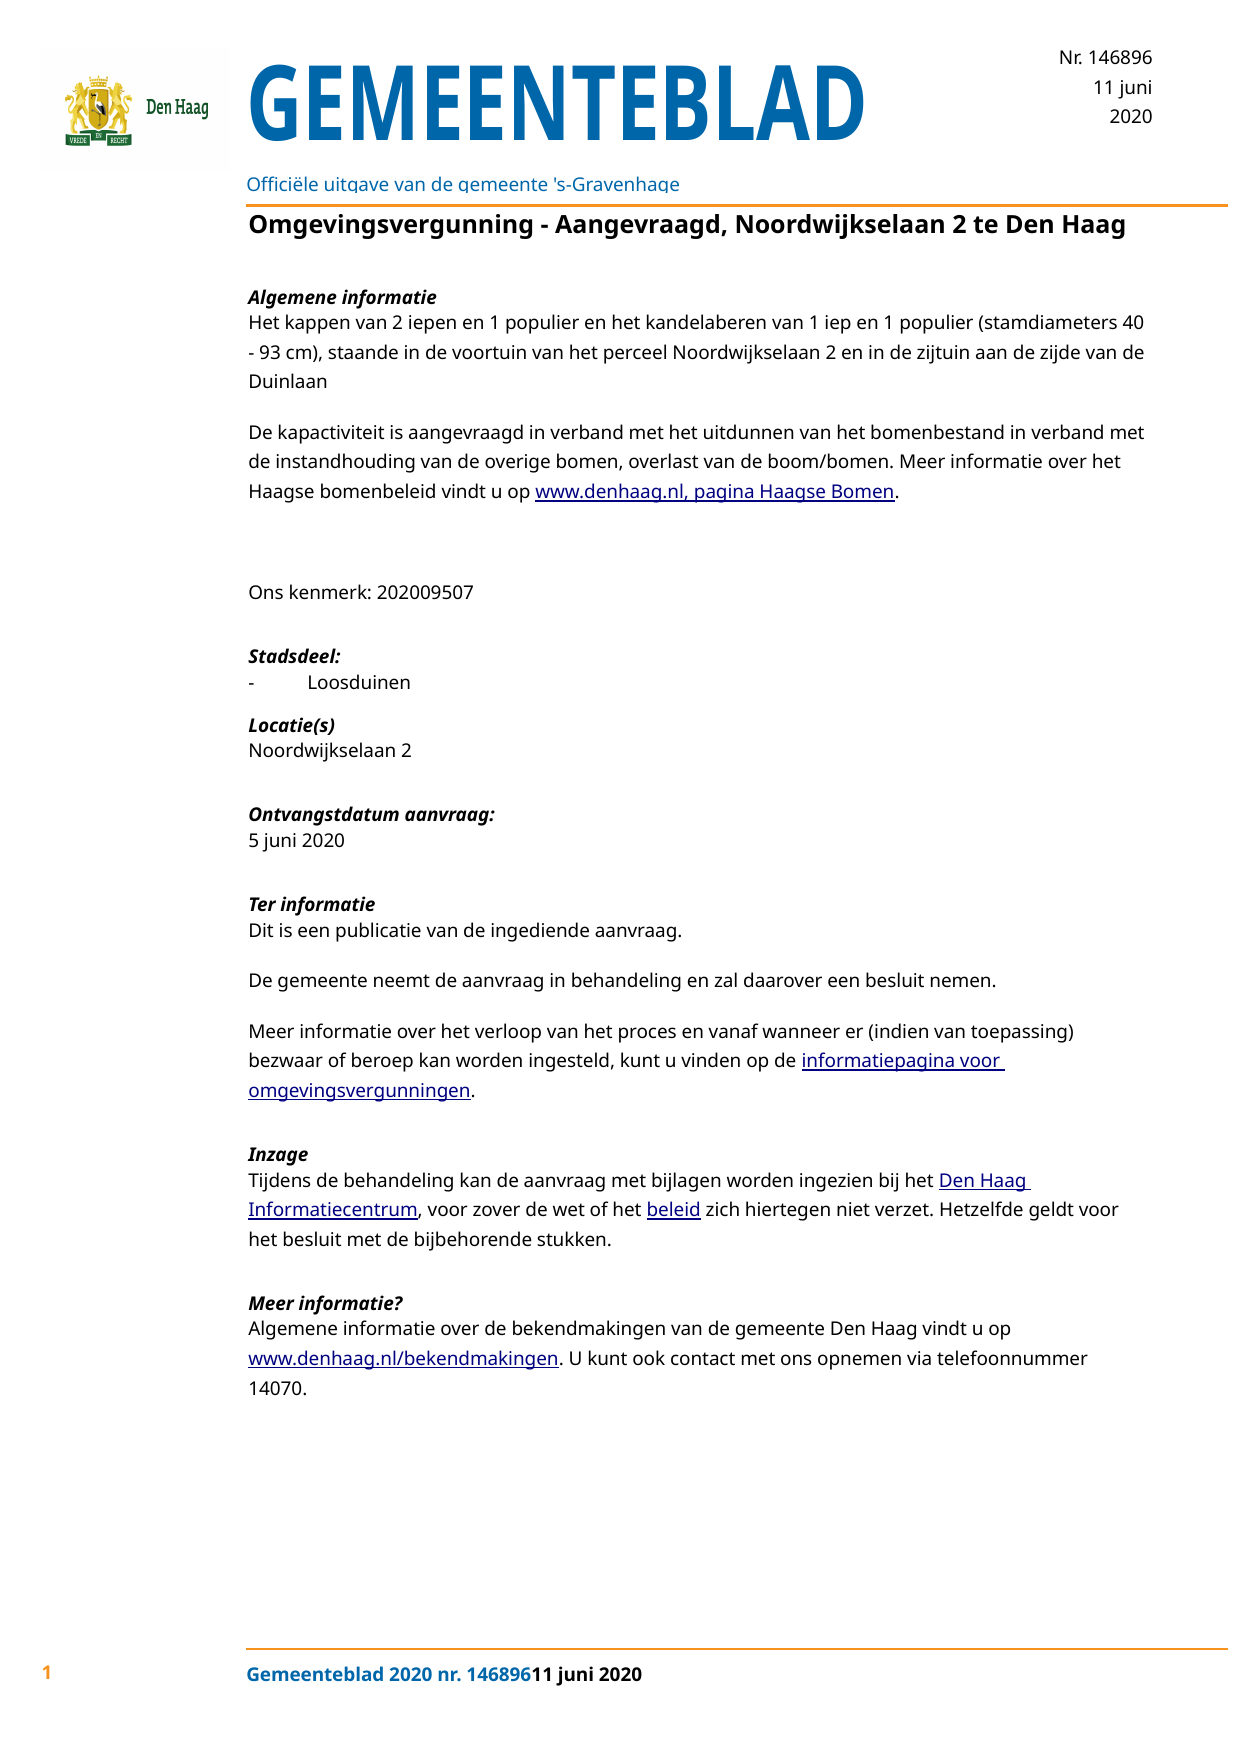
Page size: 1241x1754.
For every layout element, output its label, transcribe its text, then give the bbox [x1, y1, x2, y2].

picture [41, 47, 231, 172]
text Ontvangstdatum aanvraag: [248, 802, 1152, 827]
text De gemeente neemt de aanvraag in behandeling en zal daarover een besluit nemen. [248, 967, 1152, 993]
list Loosduinen [248, 669, 1152, 694]
text Meer informatie over het verloop van het proces en vanaf wanneer er (indien van toepassing) bezwaar of beroep kan worden ingesteld, kunt u vinden op de informatiepagina voor omgevingsvergunningen. [248, 1018, 1152, 1103]
text Ons kenmerk: 202009507 [248, 579, 1152, 605]
text 5 juni 2020 [248, 827, 1152, 853]
text Meer informatie? [248, 1290, 1152, 1316]
text Tijdens de behandeling kan de aanvraag met bijlagen worden ingezien bij het Den Haag Informatiecentrum, voor zover de wet of het beleid zich hiertegen niet verzet. Hetzelfde geldt voor het besluit met de bijbehorende stukken. [248, 1167, 1152, 1252]
text Inzage [248, 1141, 1152, 1167]
text Ter informatie [248, 891, 1152, 917]
text Het kappen van 2 iepen en 1 populier en het kandelaberen van 1 iep en 1 populier (stamdiameters 40 - 93 cm), staande in de voortuin van het perceel Noordwijkselaan 2 en in de zijtuin aan de zijde van de Duinlaan [248, 309, 1152, 394]
text Algemene informatie [248, 284, 1152, 309]
text Noordwijkselaan 2 [248, 738, 1152, 763]
text Dit is een publicatie van de ingediende aanvraag. [248, 917, 1152, 943]
text Omgevingsvergunning - Aangevraagd, Noordwijkselaan 2 te Den Haag [248, 207, 1152, 241]
text Stadsdeel: [248, 643, 1152, 669]
text Algemene informatie over de bekendmakingen van de gemeente Den Haag vindt u op www.denhaag.nl/bekendmakingen. U kunt ook contact met ons opnemen via telefoonnummer 14070. [248, 1316, 1152, 1401]
text De kapactiviteit is aangevraagd in verband met het uitdunnen van het bomenbestand in verband met de instandhouding van de overige bomen, overlast van de boom/bomen. Meer informatie over het Haagse bomenbeleid vindt u op www.denhaag.nl, pagina Haagse Bomen. [248, 419, 1152, 504]
text Locatie(s) [248, 712, 1152, 738]
